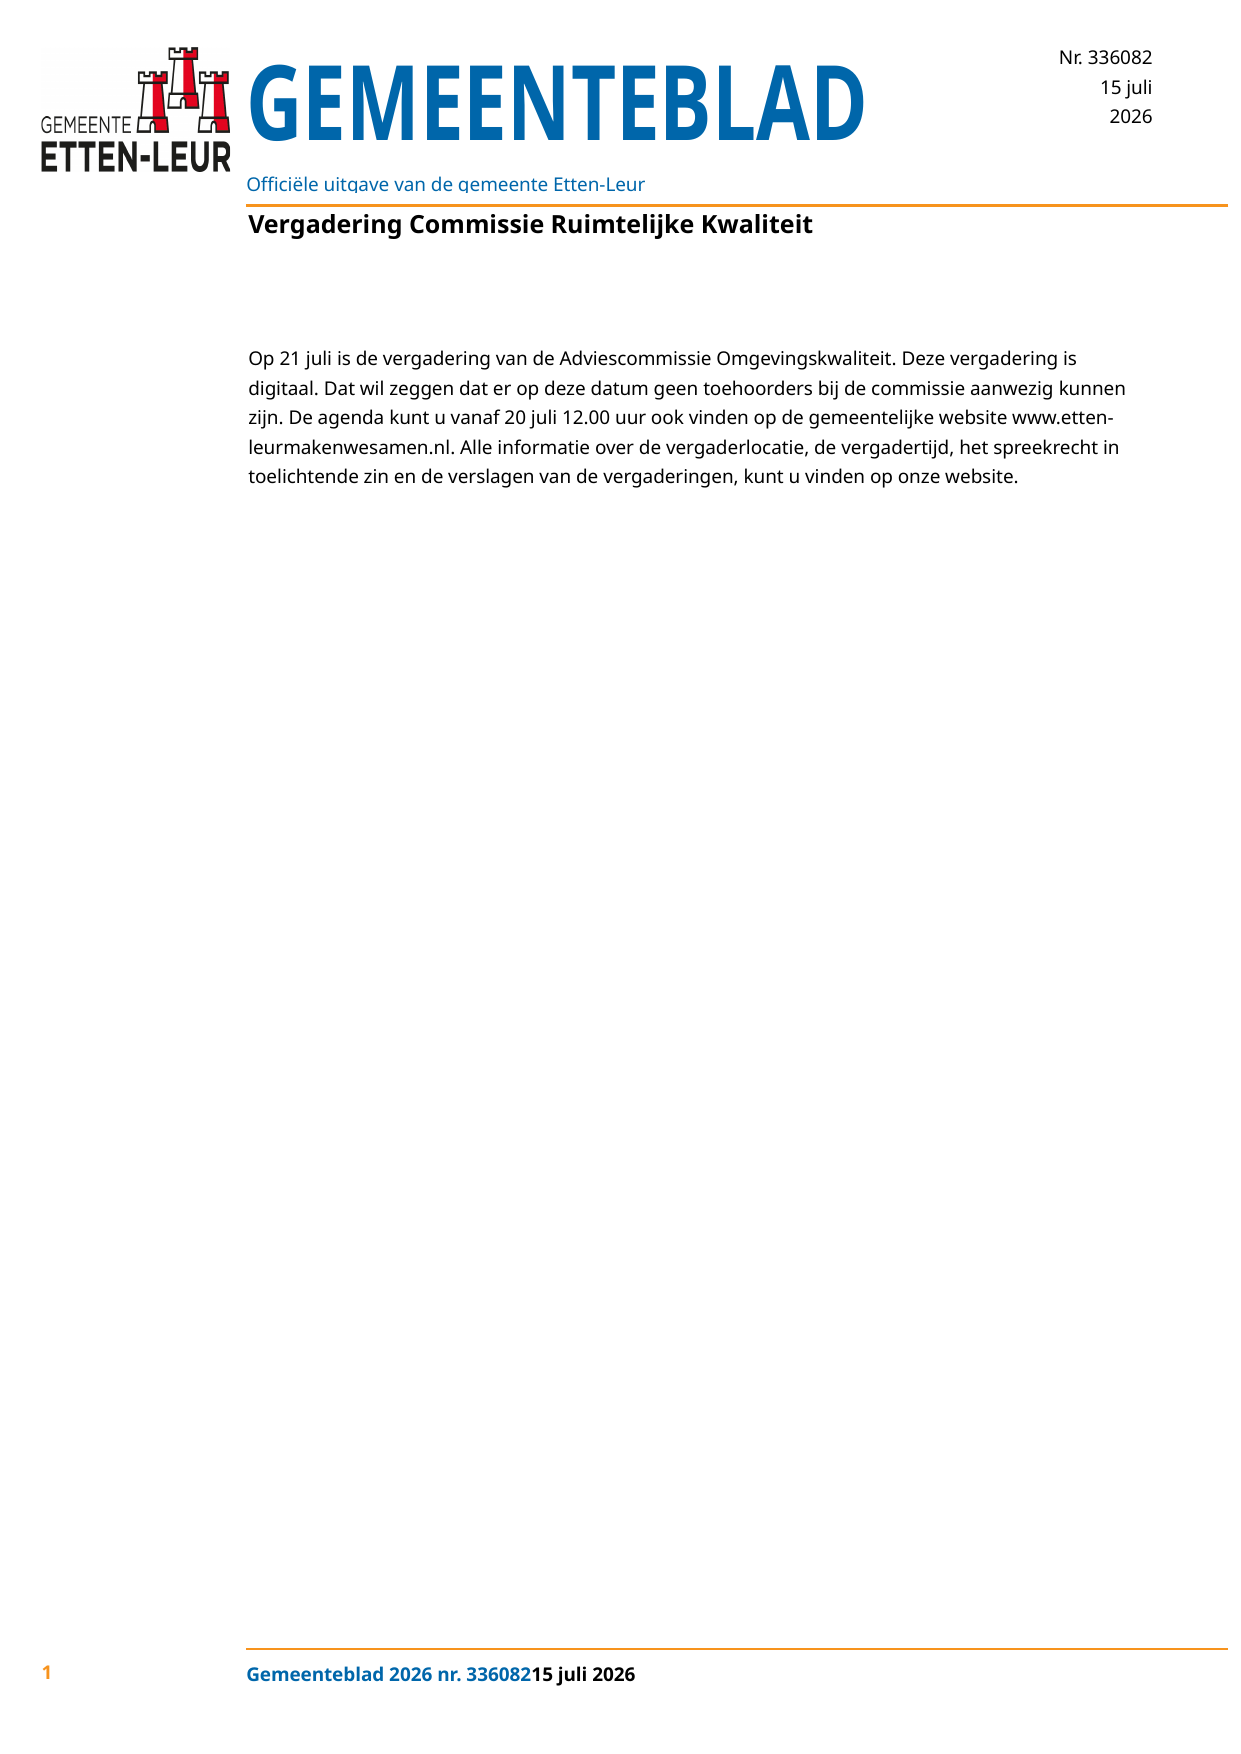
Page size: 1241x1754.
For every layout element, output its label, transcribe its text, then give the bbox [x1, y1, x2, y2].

text Op 21 juli is de vergadering van de Adviescommissie Omgevingskwaliteit. Deze vergadering is digitaal. Dat wil zeggen dat er op deze datum geen toehoorders bij de commissie aanwezig kunnen zijn. De agenda kunt u vanaf 20 juli 12.00 uur ook vinden op de gemeentelijke website www.etten-leurmakenwesamen.nl. Alle informatie over de vergaderlocatie, de vergadertijd, het spreekrecht in toelichtende zin en de verslagen van de vergaderingen, kunt u vinden op onze website. [248, 345, 1152, 489]
text Vergadering Commissie Ruimtelijke Kwaliteit [248, 207, 1152, 241]
picture [41, 47, 231, 172]
